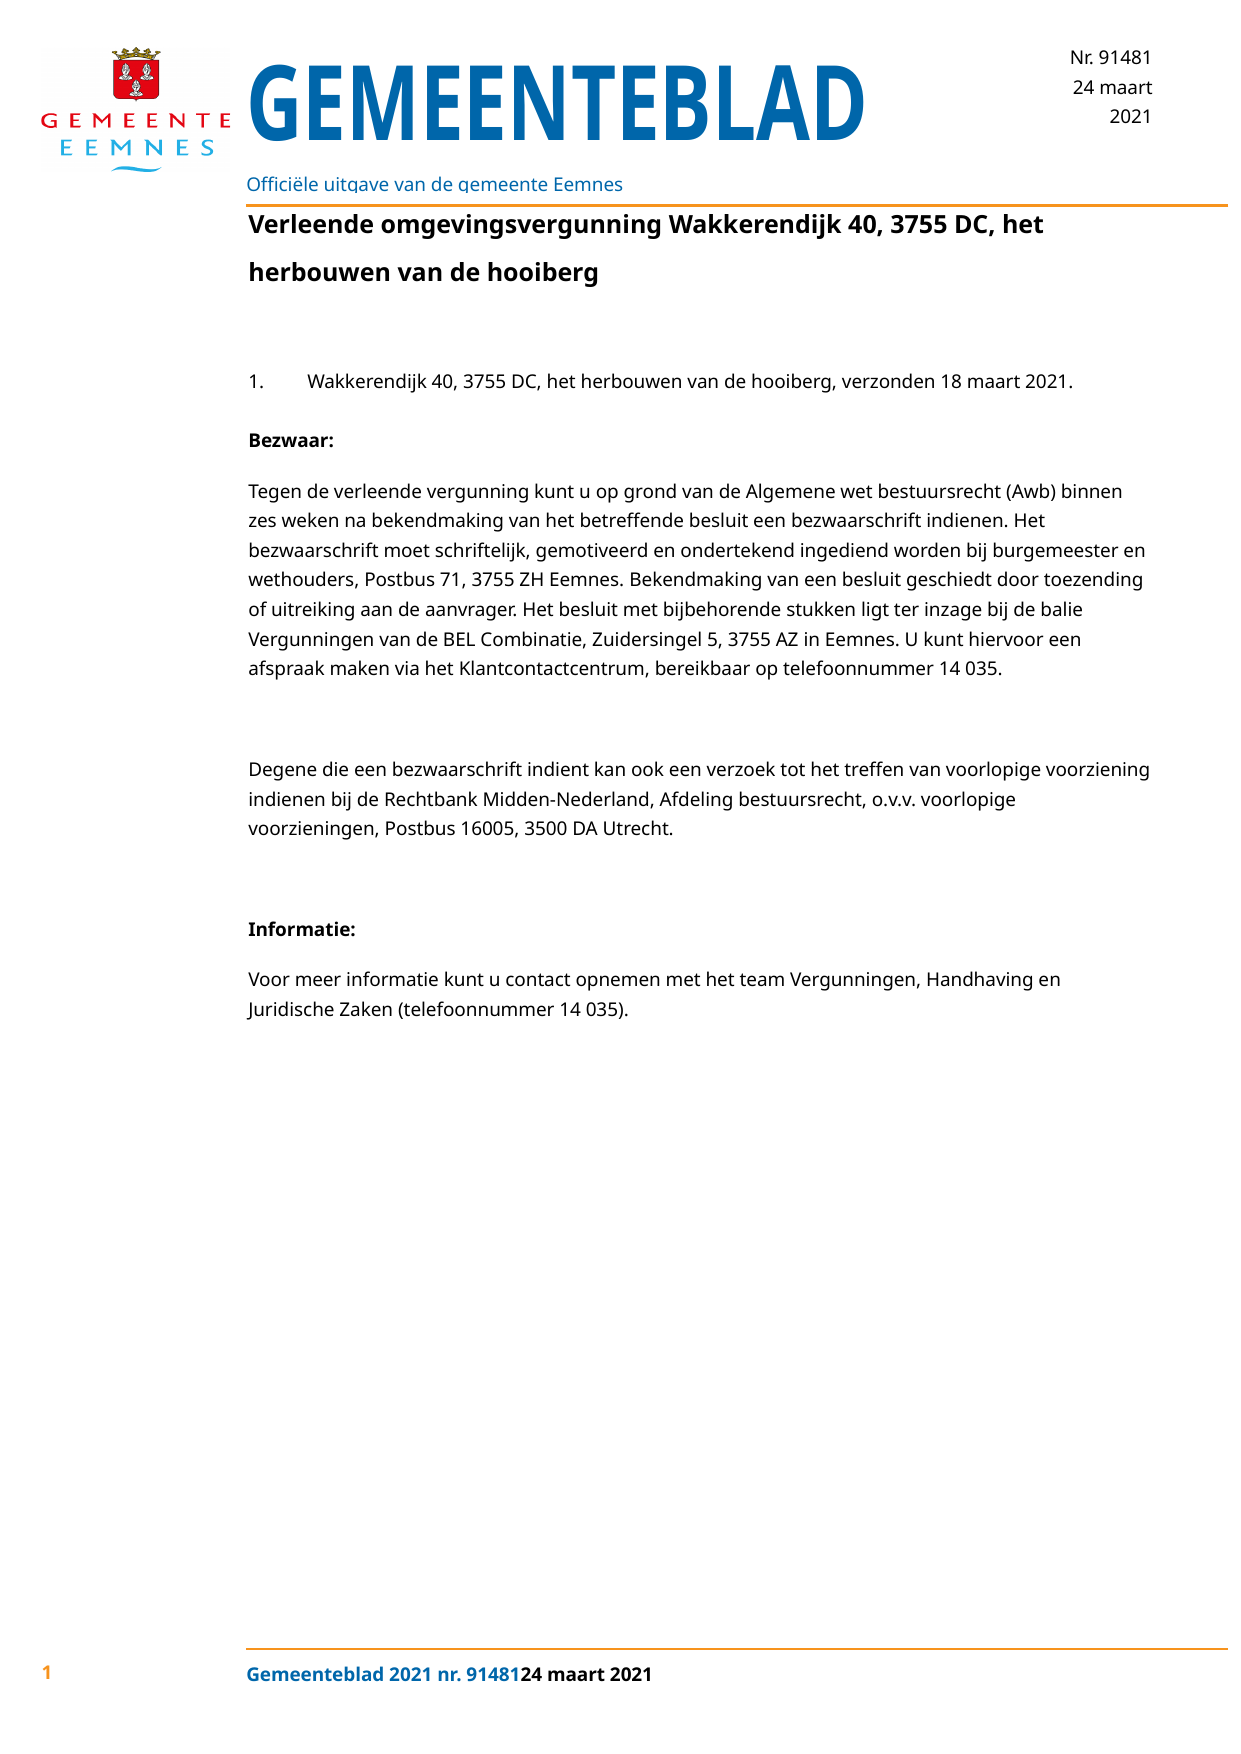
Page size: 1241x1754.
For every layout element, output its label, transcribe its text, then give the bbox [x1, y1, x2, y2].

picture [41, 47, 231, 172]
text Bezwaar: [248, 427, 1152, 453]
list Wakkerendijk 40, 3755 DC, het herbouwen van de hooiberg, verzonden 18 maart 2021. [248, 368, 1152, 394]
text Verleende omgevingsvergunning Wakkerendijk 40, 3755 DC, het herbouwen van de hooiberg [248, 207, 1152, 288]
text Tegen de verleende vergunning kunt u op grond van de Algemene wet bestuursrecht (Awb) binnen zes weken na bekendmaking van het betreffende besluit een bezwaarschrift indienen. Het bezwaarschrift moet schriftelijk, gemotiveerd en ondertekend ingediend worden bij burgemeester en wethouders, Postbus 71, 3755 ZH Eemnes. Bekendmaking van een besluit geschiedt door toezending of uitreiking aan de aanvrager. Het besluit met bijbehorende stukken ligt ter inzage bij de balie Vergunningen van de BEL Combinatie, Zuidersingel 5, 3755 AZ in Eemnes. U kunt hiervoor een afspraak maken via het Klantcontactcentrum, bereikbaar op telefoonnummer 14 035. [248, 478, 1152, 681]
text Voor meer informatie kunt u contact opnemen met het team Vergunningen, Handhaving en Juridische Zaken (telefoonnummer 14 035). [248, 967, 1152, 1022]
text Degene die een bezwaarschrift indient kan ook een verzoek tot het treffen van voorlopige voorziening indienen bij de Rechtbank Midden-Nederland, Afdeling bestuursrecht, o.v.v. voorlopige voorzieningen, Postbus 16005, 3500 DA Utrecht. [248, 756, 1152, 841]
text Informatie: [248, 916, 1152, 942]
